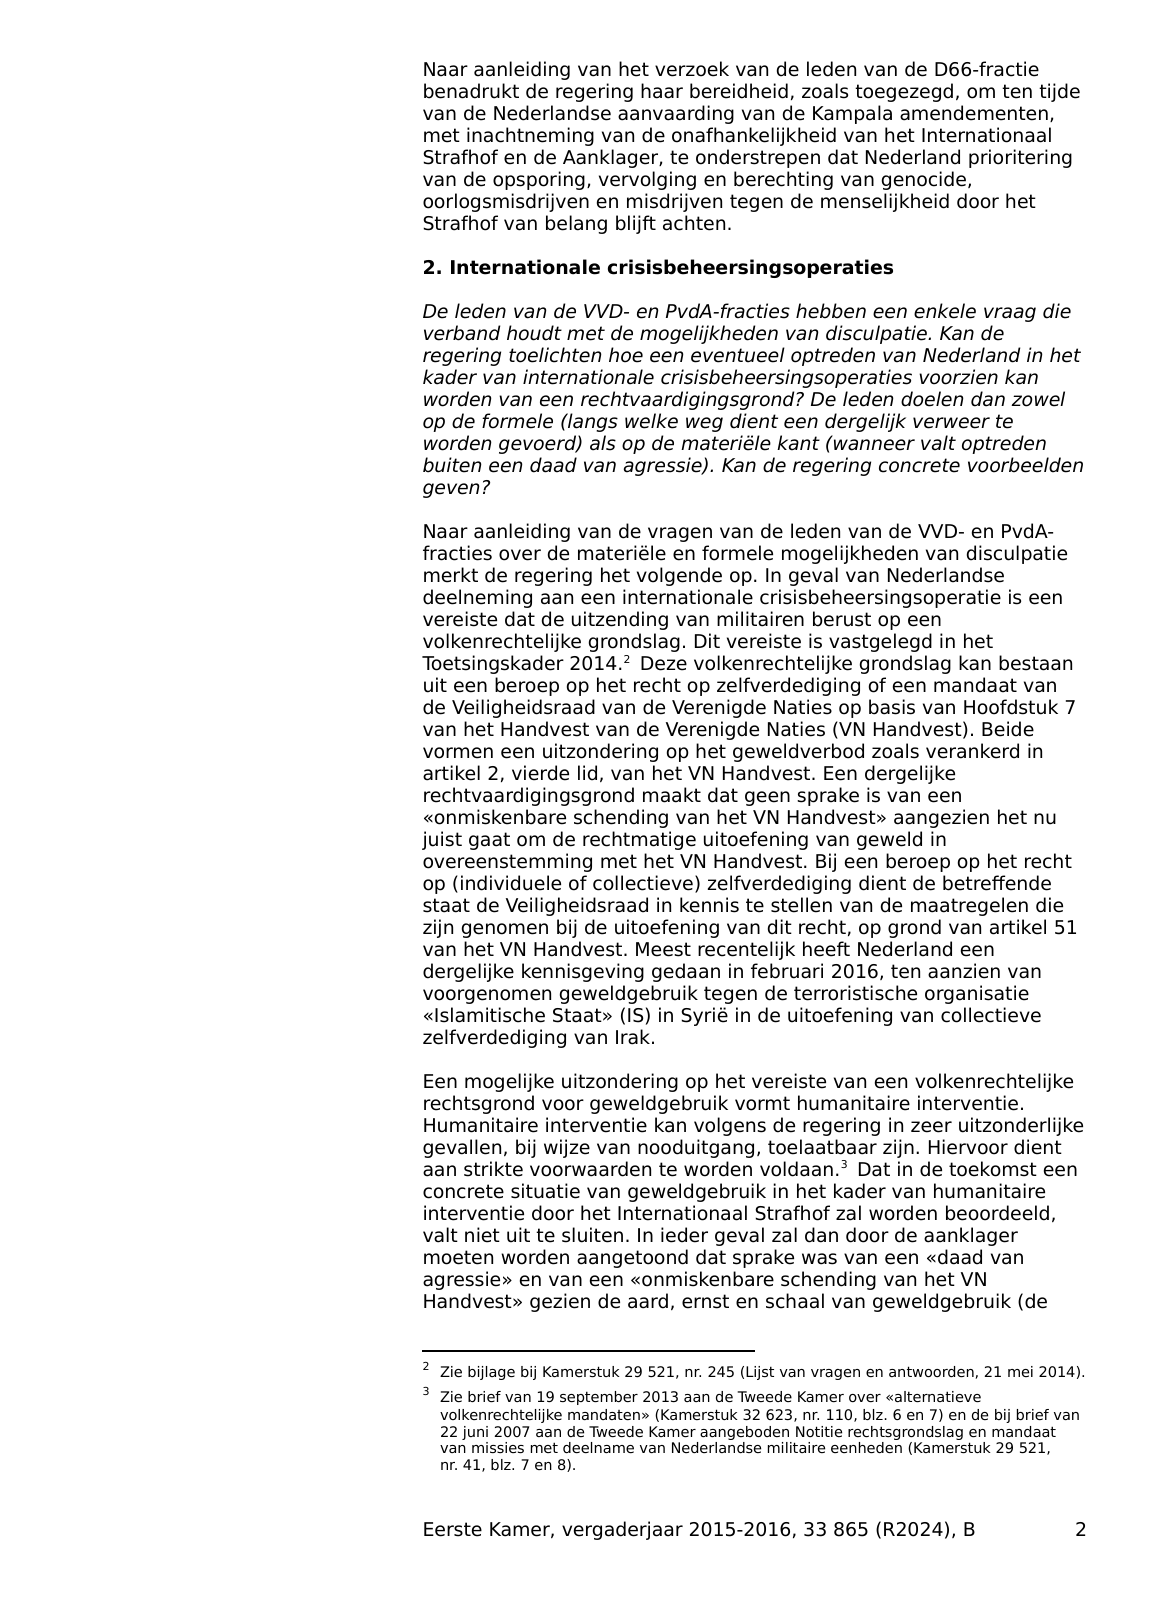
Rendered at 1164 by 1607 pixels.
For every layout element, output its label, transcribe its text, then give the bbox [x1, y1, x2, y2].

text De leden van de VVD- en PvdA-fracties hebben een enkele vraag die verband houdt met de mogelijkheden van disculpatie. Kan de regering toelichten hoe een eventueel optreden van Nederland in het kader van internationale crisisbeheersingsoperaties voorzien kan worden van een rechtvaardigingsgrond? De leden doelen dan zowel op de formele (langs welke weg dient een dergelijk verweer te worden gevoerd) als op de materiële kant (wanneer valt optreden buiten een daad van agressie). Kan de regering concrete voorbeelden geven? [422, 301, 1087, 499]
text Zie bijlage bij Kamerstuk 29 521, nr. 245 (Lijst van vragen en antwoorden, 21 mei 2014). [422, 1360, 1087, 1382]
subtitle 2. Internationale crisisbeheersingsoperaties [422, 257, 1087, 279]
text Een mogelijke uitzondering op het vereiste van een volkenrechtelijke rechtsgrond voor geweldgebruik vormt humanitaire interventie. Humanitaire interventie kan volgens de regering in zeer uitzonderlijke gevallen, bij wijze van nooduitgang, toelaatbaar zijn. Hiervoor dient aan strikte voorwaarden te worden voldaan. Dat in de toekomst een concrete situatie van geweldgebruik in het kader van humanitaire interventie door het Internationaal Strafhof zal worden beoordeeld, valt niet uit te sluiten. In ieder geval zal dan door de aanklager moeten worden aangetoond dat sprake was van een «daad van agressie» en van een «onmiskenbare schending van het VN Handvest» gezien de aard, ernst en schaal van geweldgebruik (de [422, 1071, 1087, 1313]
text Zie brief van 19 september 2013 aan de Tweede Kamer over «alternatieve volkenrechtelijke mandaten» (Kamerstuk 32 623, nr. 110, blz. 6 en 7) en de bij brief van 22 juni 2007 aan de Tweede Kamer aangeboden Notitie rechtsgrondslag en mandaat van missies met deelname van Nederlandse militaire eenheden (Kamerstuk 29 521, nr. 41, blz. 7 en 8). [422, 1385, 1087, 1474]
text Naar aanleiding van de vragen van de leden van de VVD- en PvdA-fracties over de materiële en formele mogelijkheden van disculpatie merkt de regering het volgende op. In geval van Nederlandse deelneming aan een internationale crisisbeheersingsoperatie is een vereiste dat de uitzending van militairen berust op een volkenrechtelijke grondslag. Dit vereiste is vastgelegd in het Toetsingskader 2014. Deze volkenrechtelijke grondslag kan bestaan uit een beroep op het recht op zelfverdediging of een mandaat van de Veiligheidsraad van de Verenigde Naties op basis van Hoofdstuk 7 van het Handvest van de Verenigde Naties (VN Handvest). Beide vormen een uitzondering op het geweldverbod zoals verankerd in artikel 2, vierde lid, van het VN Handvest. Een dergelijke rechtvaardigingsgrond maakt dat geen sprake is van een «onmiskenbare schending van het VN Handvest» aangezien het nu juist gaat om de rechtmatige uitoefening van geweld in overeenstemming met het VN Handvest. Bij een beroep op het recht op (individuele of collectieve) zelfverdediging dient de betreffende staat de Veiligheidsraad in kennis te stellen van de maatregelen die zijn genomen bij de uitoefening van dit recht, op grond van artikel 51 van het VN Handvest. Meest recentelijk heeft Nederland een dergelijke kennisgeving gedaan in februari 2016, ten aanzien van voorgenomen geweldgebruik tegen de terroristische organisatie «Islamitische Staat» (IS) in Syrië in de uitoefening van collectieve zelfverdediging van Irak. [422, 521, 1087, 1049]
text Naar aanleiding van het verzoek van de leden van de D66-fractie benadrukt de regering haar bereidheid, zoals toegezegd, om ten tijde van de Nederlandse aanvaarding van de Kampala amendementen, met inachtneming van de onafhankelijkheid van het Internationaal Strafhof en de Aanklager, te onderstrepen dat Nederland prioritering van de opsporing, vervolging en berechting van genocide, oorlogsmisdrijven en misdrijven tegen de menselijkheid door het Strafhof van belang blijft achten. [422, 59, 1087, 235]
